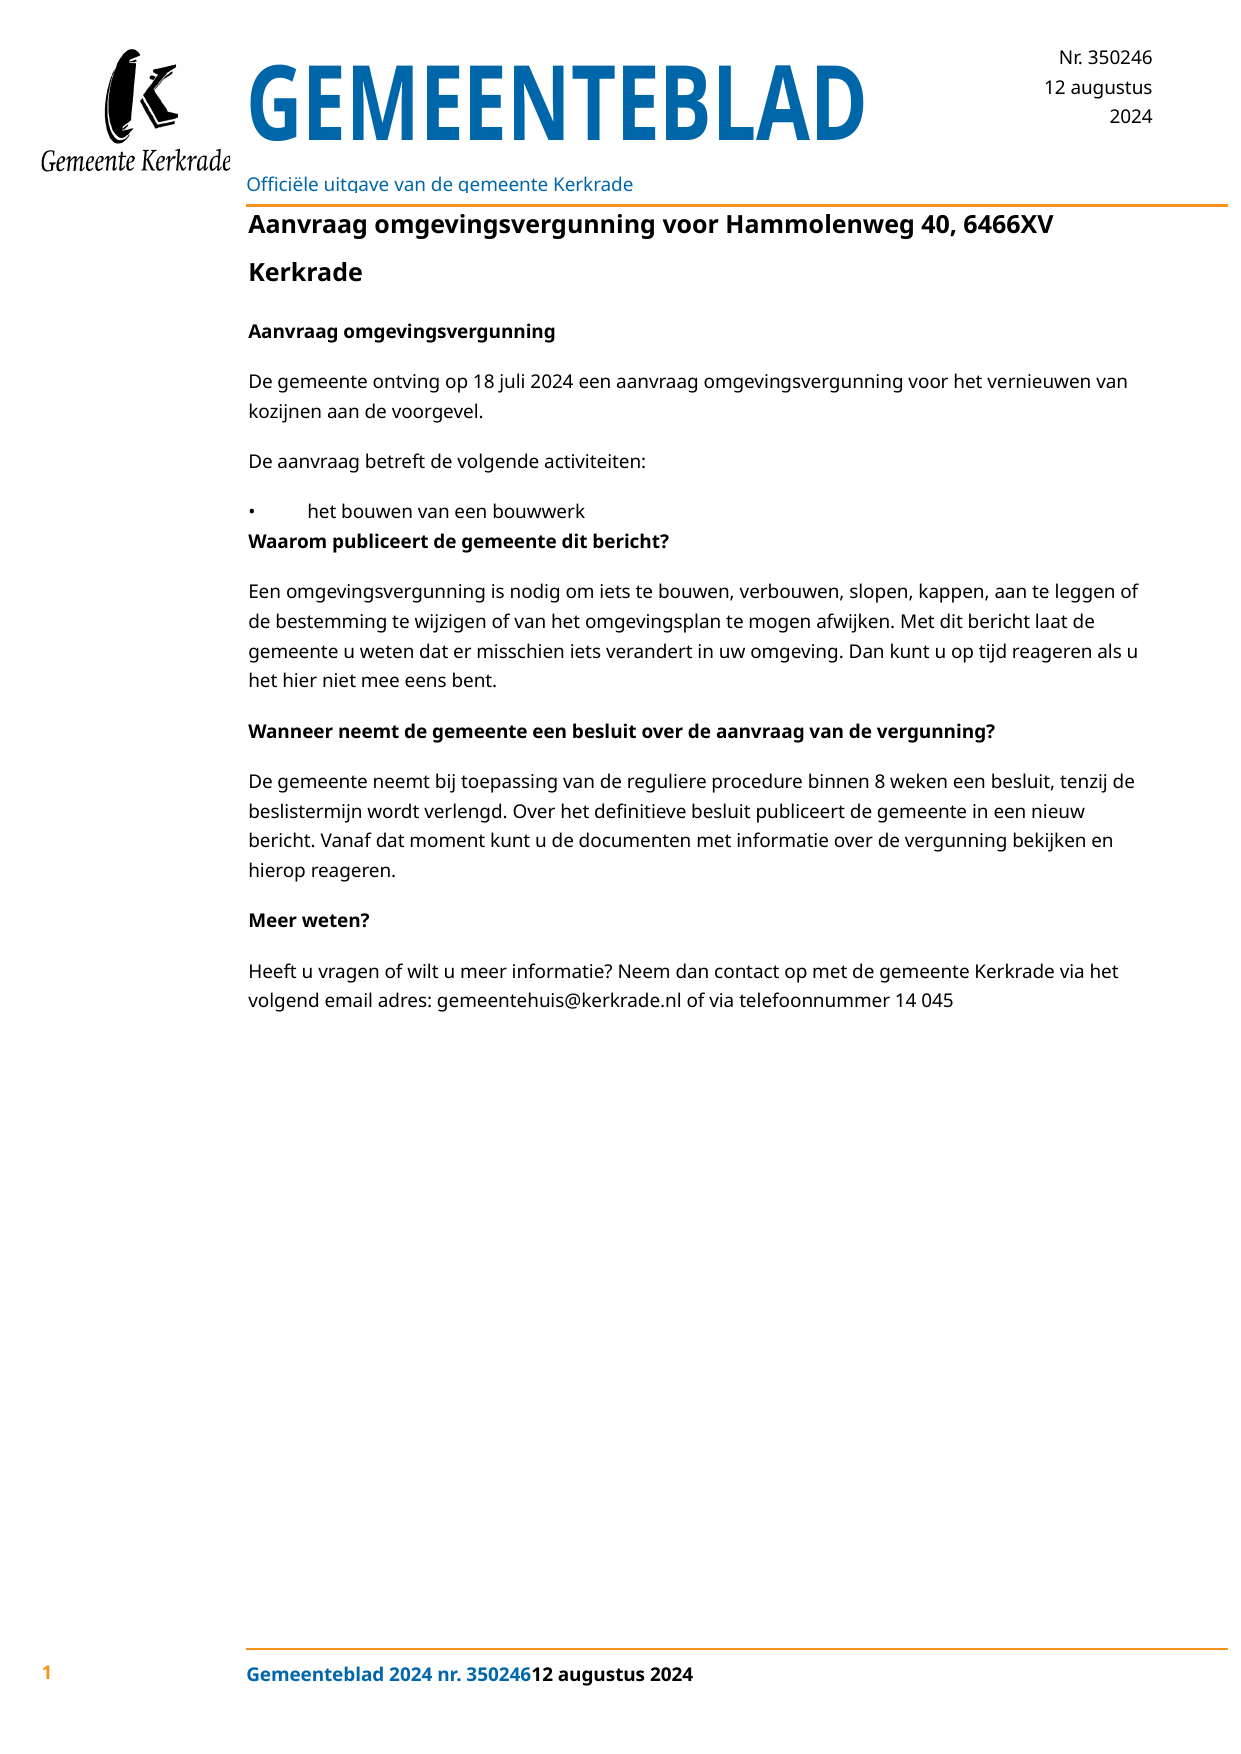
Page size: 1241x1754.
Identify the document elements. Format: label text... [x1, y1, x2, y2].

text Een omgevingsvergunning is nodig om iets te bouwen, verbouwen, slopen, kappen, aan te leggen of de bestemming te wijzigen of van het omgevingsplan te mogen afwijken. Met dit bericht laat de gemeente u weten dat er misschien iets verandert in uw omgeving. Dan kunt u op tijd reageren als u het hier niet mee eens bent. [248, 579, 1152, 693]
text Aanvraag omgevingsvergunning [248, 318, 1152, 344]
list het bouwen van een bouwwerk [248, 499, 1152, 524]
text Aanvraag omgevingsvergunning voor Hammolenweg 40, 6466XV Kerkrade [248, 207, 1152, 288]
text De aanvraag betreft de volgende activiteiten: [248, 448, 1152, 474]
picture [41, 47, 231, 172]
text Heeft u vragen of wilt u meer informatie? Neem dan contact op met de gemeente Kerkrade via het volgend email adres: gemeentehuis@kerkrade.nl of via telefoonnummer 14 045 [248, 958, 1152, 1013]
text De gemeente neemt bij toepassing van de reguliere procedure binnen 8 weken een besluit, tenzij de beslistermijn wordt verlengd. Over het definitieve besluit publiceert de gemeente in een nieuw bericht. Vanaf dat moment kunt u de documenten met informatie over de vergunning bekijken en hierop reageren. [248, 768, 1152, 883]
text De gemeente ontving op 18 juli 2024 een aanvraag omgevingsvergunning voor het vernieuwen van kozijnen aan de voorgevel. [248, 368, 1152, 424]
text Meer weten? [248, 907, 1152, 933]
text Waarom publiceert de gemeente dit bericht? [248, 528, 1152, 554]
text Wanneer neemt de gemeente een besluit over de aanvraag van de vergunning? [248, 718, 1152, 744]
